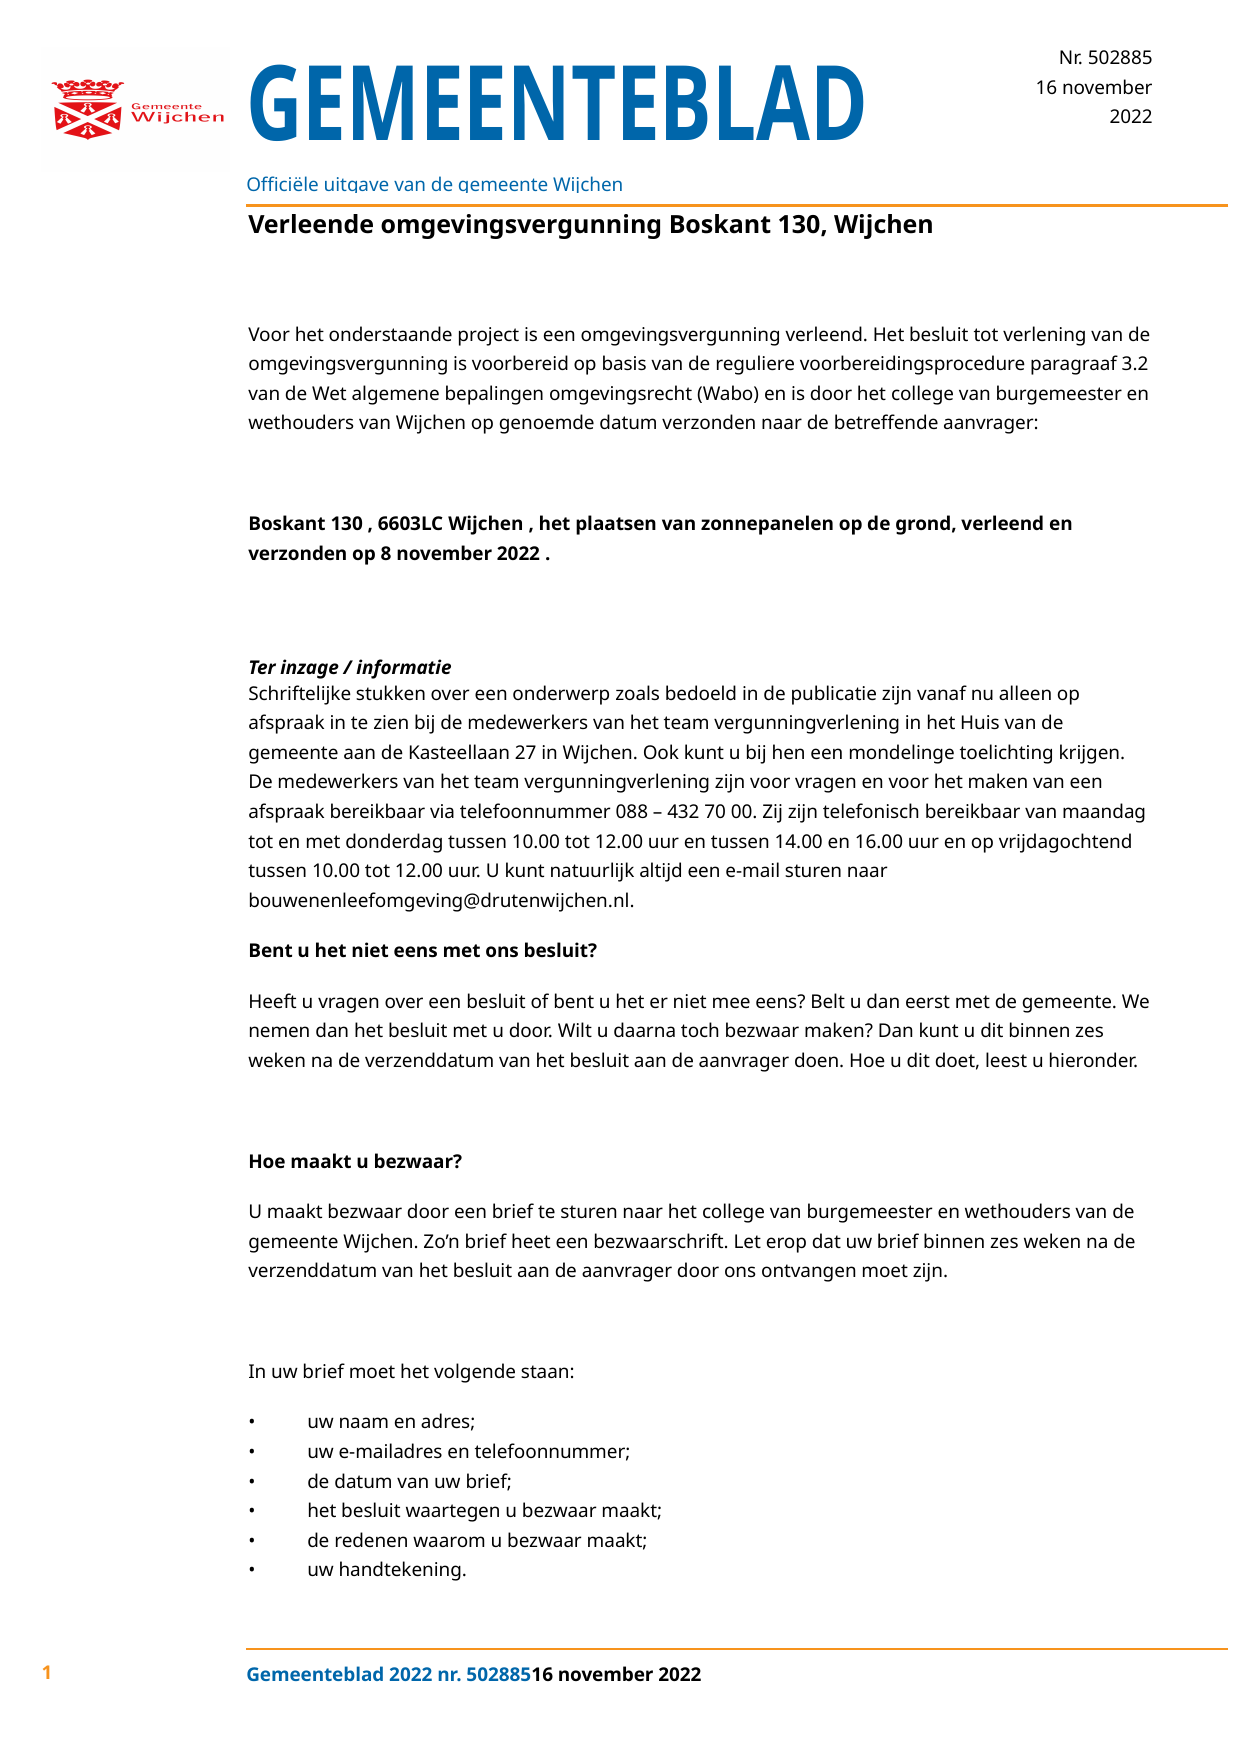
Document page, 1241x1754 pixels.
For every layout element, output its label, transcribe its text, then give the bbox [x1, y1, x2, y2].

text Bent u het niet eens met ons besluit? [248, 937, 1152, 963]
list uw e-mailadres en telefoonnummer; [248, 1438, 1152, 1464]
text Boskant 130 , 6603LC Wijchen , het plaatsen van zonnepanelen op de grond, verleend en verzonden op 8 november 2022 . [248, 510, 1152, 566]
text Voor het onderstaande project is een omgevingsvergunning verleend. Het besluit tot verlening van de omgevingsvergunning is voorbereid op basis van de reguliere voorbereidingsprocedure paragraaf 3.2 van de Wet algemene bepalingen omgevingsrecht (Wabo) en is door het college van burgemeester en wethouders van Wijchen op genoemde datum verzonden naar de betreffende aanvrager: [248, 321, 1152, 435]
text Schriftelijke stukken over een onderwerp zoals bedoeld in de publicatie zijn vanaf nu alleen op afspraak in te zien bij de medewerkers van het team vergunningverlening in het Huis van de gemeente aan de Kasteellaan 27 in Wijchen. Ook kunt u bij hen een mondelinge toelichting krijgen. De medewerkers van het team vergunningverlening zijn voor vragen en voor het maken van een afspraak bereikbaar via telefoonnummer 088 – 432 70 00. Zij zijn telefonisch bereikbaar van maandag tot en met donderdag tussen 10.00 tot 12.00 uur en tussen 14.00 en 16.00 uur en op vrijdagochtend tussen 10.00 tot 12.00 uur. U kunt natuurlijk altijd een e-mail sturen naar bouwenenleefomgeving@drutenwijchen.nl. [248, 680, 1152, 913]
text Ter inzage / informatie [248, 654, 1152, 680]
picture [41, 47, 231, 172]
list het besluit waartegen u bezwaar maakt; [248, 1497, 1152, 1523]
list de redenen waarom u bezwaar maakt; [248, 1527, 1152, 1553]
list de datum van uw brief; [248, 1468, 1152, 1494]
text Heeft u vragen over een besluit of bent u het er niet mee eens? Belt u dan eerst met de gemeente. We nemen dan het besluit met u door. Wilt u daarna toch bezwaar maken? Dan kunt u dit binnen zes weken na de verzenddatum van het besluit aan de aanvrager doen. Hoe u dit doet, leest u hieronder. [248, 988, 1152, 1073]
text U maakt bezwaar door een brief te sturen naar het college van burgemeester en wethouders van de gemeente Wijchen. Zo’n brief heet een bezwaarschrift. Let erop dat uw brief binnen zes weken na de verzenddatum van het besluit aan de aanvrager door ons ontvangen moet zijn. [248, 1198, 1152, 1283]
list uw handtekening. [248, 1557, 1152, 1582]
text Verleende omgevingsvergunning Boskant 130, Wijchen [248, 207, 1152, 241]
text In uw brief moet het volgende staan: [248, 1358, 1152, 1384]
text Hoe maakt u bezwaar? [248, 1148, 1152, 1174]
list uw naam en adres; [248, 1409, 1152, 1434]
